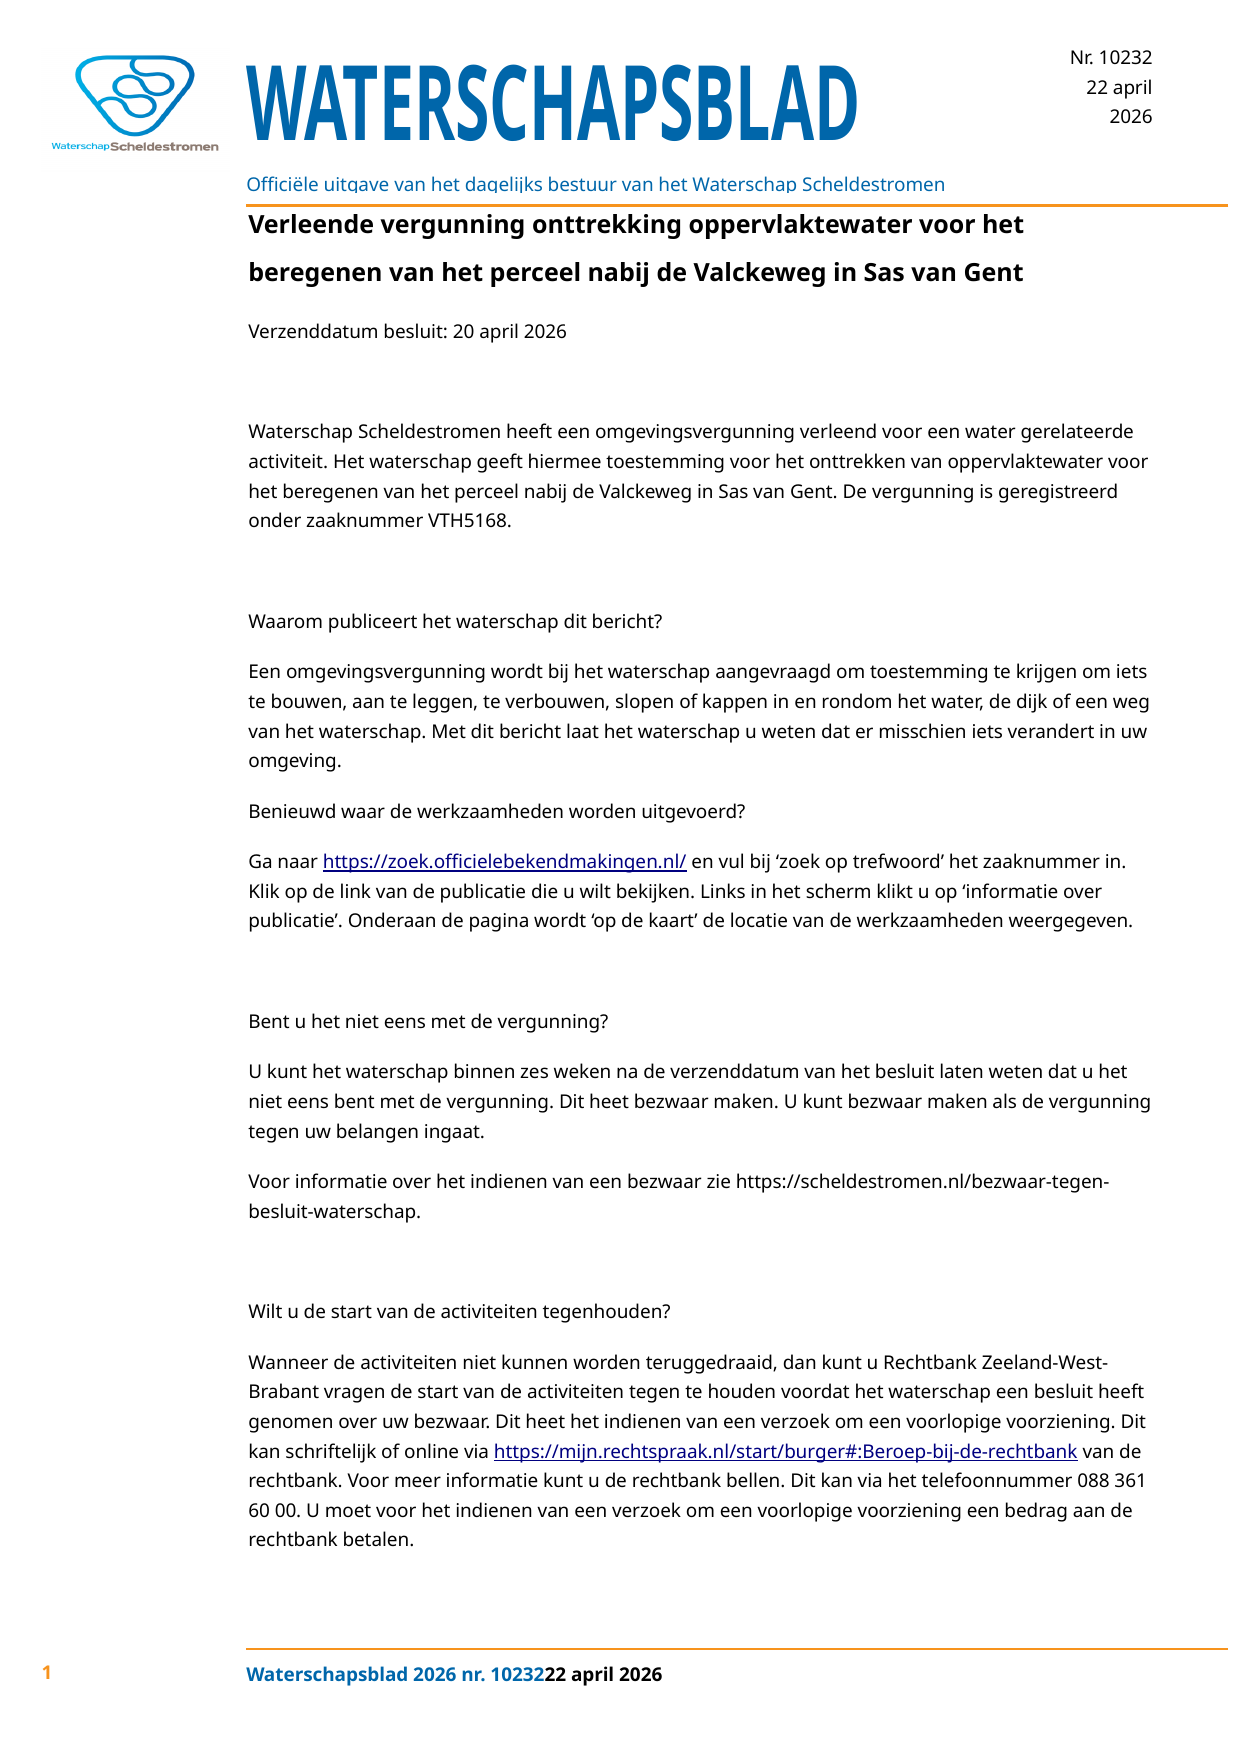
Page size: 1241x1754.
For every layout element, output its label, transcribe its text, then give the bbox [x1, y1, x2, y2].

text Benieuwd waar de werkzaamheden worden uitgevoerd? [248, 798, 1152, 824]
text Waterschap Scheldestromen heeft een omgevingsvergunning verleend voor een water gerelateerde activiteit. Het waterschap geeft hiermee toestemming voor het onttrekken van oppervlaktewater voor het beregenen van het perceel nabij de Valckeweg in Sas van Gent. De vergunning is geregistreerd onder zaaknummer VTH5168. [248, 419, 1152, 533]
text Verzenddatum besluit: 20 april 2026 [248, 318, 1152, 344]
text U kunt het waterschap binnen zes weken na de verzenddatum van het besluit laten weten dat u het niet eens bent met de vergunning. Dit heet bezwaar maken. U kunt bezwaar maken als de vergunning tegen uw belangen ingaat. [248, 1059, 1152, 1144]
text Ga naar https://zoek.officielebekendmakingen.nl/ en vul bij ‘zoek op trefwoord’ het zaaknummer in. Klik op de link van de publicatie die u wilt bekijken. Links in het scherm klikt u op ‘informatie over publicatie’. Onderaan de pagina wordt ‘op de kaart’ de locatie van de werkzaamheden weergegeven. [248, 848, 1152, 933]
text Waarom publiceert het waterschap dit bericht? [248, 608, 1152, 634]
text Wanneer de activiteiten niet kunnen worden teruggedraaid, dan kunt u Rechtbank Zeeland-West-Brabant vragen de start van de activiteiten tegen te houden voordat het waterschap een besluit heeft genomen over uw bezwaar. Dit heet het indienen van een verzoek om een voorlopige voorziening. Dit kan schriftelijk of online via https://mijn.rechtspraak.nl/start/burger#:Beroep-bij-de-rechtbank van de rechtbank. Voor meer informatie kunt u de rechtbank bellen. Dit kan via het telefoonnummer 088 361 60 00. U moet voor het indienen van een verzoek om een voorlopige voorziening een bedrag aan de rechtbank betalen. [248, 1349, 1152, 1552]
text Wilt u de start van de activiteiten tegenhouden? [248, 1299, 1152, 1324]
text Een omgevingsvergunning wordt bij het waterschap aangevraagd om toestemming te krijgen om iets te bouwen, aan te leggen, te verbouwen, slopen of kappen in en rondom het water, de dijk of een weg van het waterschap. Met dit bericht laat het waterschap u weten dat er misschien iets verandert in uw omgeving. [248, 659, 1152, 773]
text Verleende vergunning onttrekking oppervlaktewater voor het beregenen van het perceel nabij de Valckeweg in Sas van Gent [248, 207, 1152, 288]
text Bent u het niet eens met de vergunning? [248, 1008, 1152, 1034]
picture [41, 47, 231, 172]
text Voor informatie over het indienen van een bezwaar zie https://scheldestromen.nl/bezwaar-tegen-besluit-waterschap. [248, 1168, 1152, 1224]
